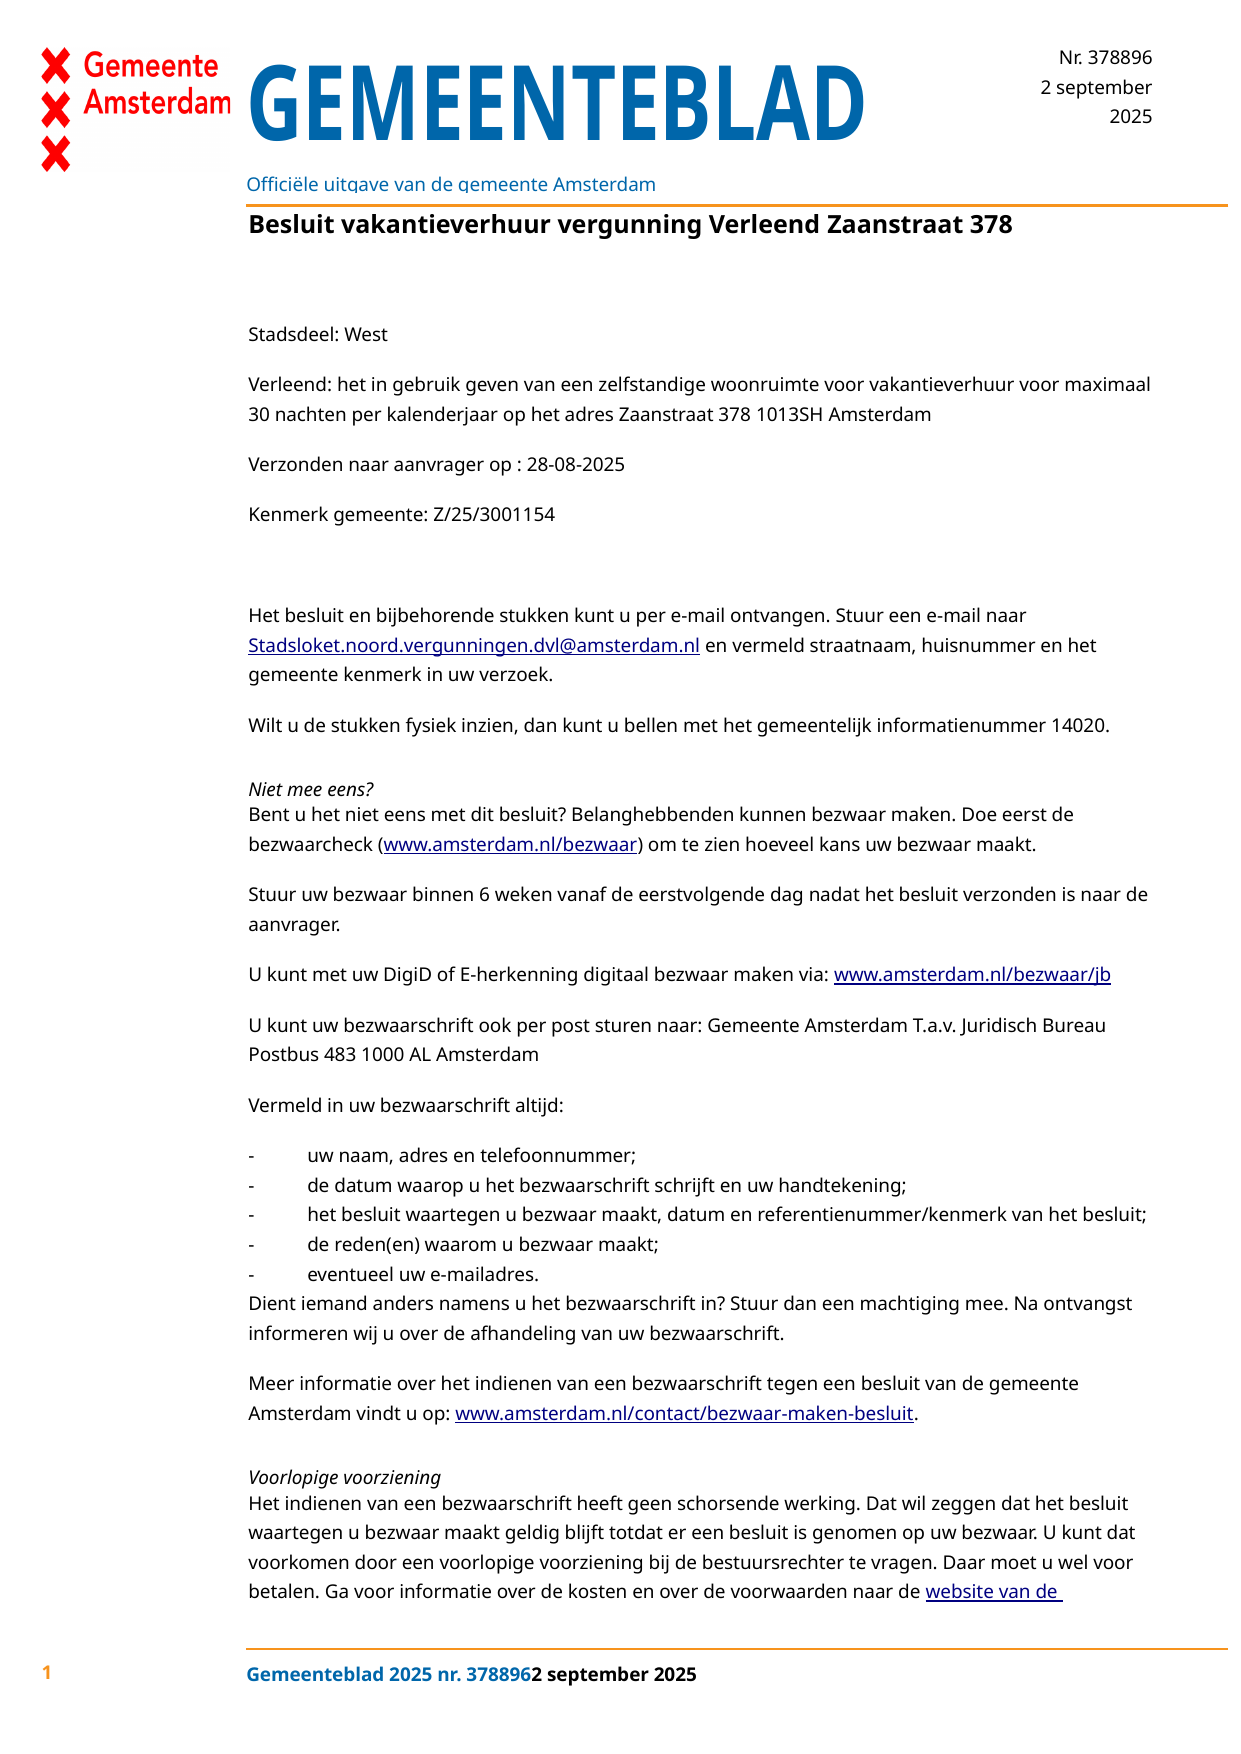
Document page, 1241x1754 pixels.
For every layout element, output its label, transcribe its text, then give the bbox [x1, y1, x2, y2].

picture [41, 47, 231, 172]
text Vermeld in uw bezwaarschrift altijd: [248, 1092, 1152, 1118]
text Besluit vakantieverhuur vergunning Verleend Zaanstraat 378 [248, 207, 1152, 241]
text Het indienen van een bezwaarschrift heeft geen schorsende werking. Dat wil zeggen dat het besluit waartegen u bezwaar maakt geldig blijft totdat er een besluit is genomen op uw bezwaar. U kunt dat voorkomen door een voorlopige voorziening bij de bestuursrechter te vragen. Daar moet u wel voor betalen. Ga voor informatie over de kosten en over de voorwaarden naar de website van de [248, 1490, 1152, 1604]
text Dient iemand anders namens u het bezwaarschrift in? Stuur dan een machtiging mee. Na ontvangst informeren wij u over de afhandeling van uw bezwaarschrift. [248, 1290, 1152, 1346]
list eventueel uw e-mailadres. [248, 1261, 1152, 1287]
text Verleend: het in gebruik geven van een zelfstandige woonruimte voor vakantieverhuur voor maximaal 30 nachten per kalenderjaar op het adres Zaanstraat 378 1013SH Amsterdam [248, 371, 1152, 426]
text Niet mee eens? [248, 776, 1152, 802]
text U kunt uw bezwaarschrift ook per post sturen naar: Gemeente Amsterdam T.a.v. Juridisch Bureau Postbus 483 1000 AL Amsterdam [248, 1012, 1152, 1067]
text U kunt met uw DigiD of E-herkenning digitaal bezwaar maken via: www.amsterdam.nl/bezwaar/jb [248, 962, 1152, 987]
list uw naam, adres en telefoonnummer; [248, 1142, 1152, 1168]
list de reden(en) waarom u bezwaar maakt; [248, 1231, 1152, 1257]
list het besluit waartegen u bezwaar maakt, datum en referentienummer/kenmerk van het besluit; [248, 1202, 1152, 1227]
text Wilt u de stukken fysiek inzien, dan kunt u bellen met het gemeentelijk informatienummer 14020. [248, 712, 1152, 738]
text Bent u het niet eens met dit besluit? Belanghebbenden kunnen bezwaar maken. Doe eerst de bezwaarcheck (www.amsterdam.nl/bezwaar) om te zien hoeveel kans uw bezwaar maakt. [248, 802, 1152, 857]
text Kenmerk gemeente: Z/25/3001154 [248, 502, 1152, 527]
text Voorlopige voorziening [248, 1464, 1152, 1490]
text Stadsdeel: West [248, 321, 1152, 346]
text Verzonden naar aanvrager op : 28-08-2025 [248, 451, 1152, 477]
text Meer informatie over het indienen van een bezwaarschrift tegen een besluit van de gemeente Amsterdam vindt u op: www.amsterdam.nl/contact/bezwaar-maken-besluit. [248, 1370, 1152, 1426]
text Stuur uw bezwaar binnen 6 weken vanaf de eerstvolgende dag nadat het besluit verzonden is naar de aanvrager. [248, 882, 1152, 937]
list de datum waarop u het bezwaarschrift schrijft en uw handtekening; [248, 1172, 1152, 1198]
text Het besluit en bijbehorende stukken kunt u per e-mail ontvangen. Stuur een e-mail naar Stadsloket.noord.vergunningen.dvl@amsterdam.nl en vermeld straatnaam, huisnummer en het gemeente kenmerk in uw verzoek. [248, 602, 1152, 687]
